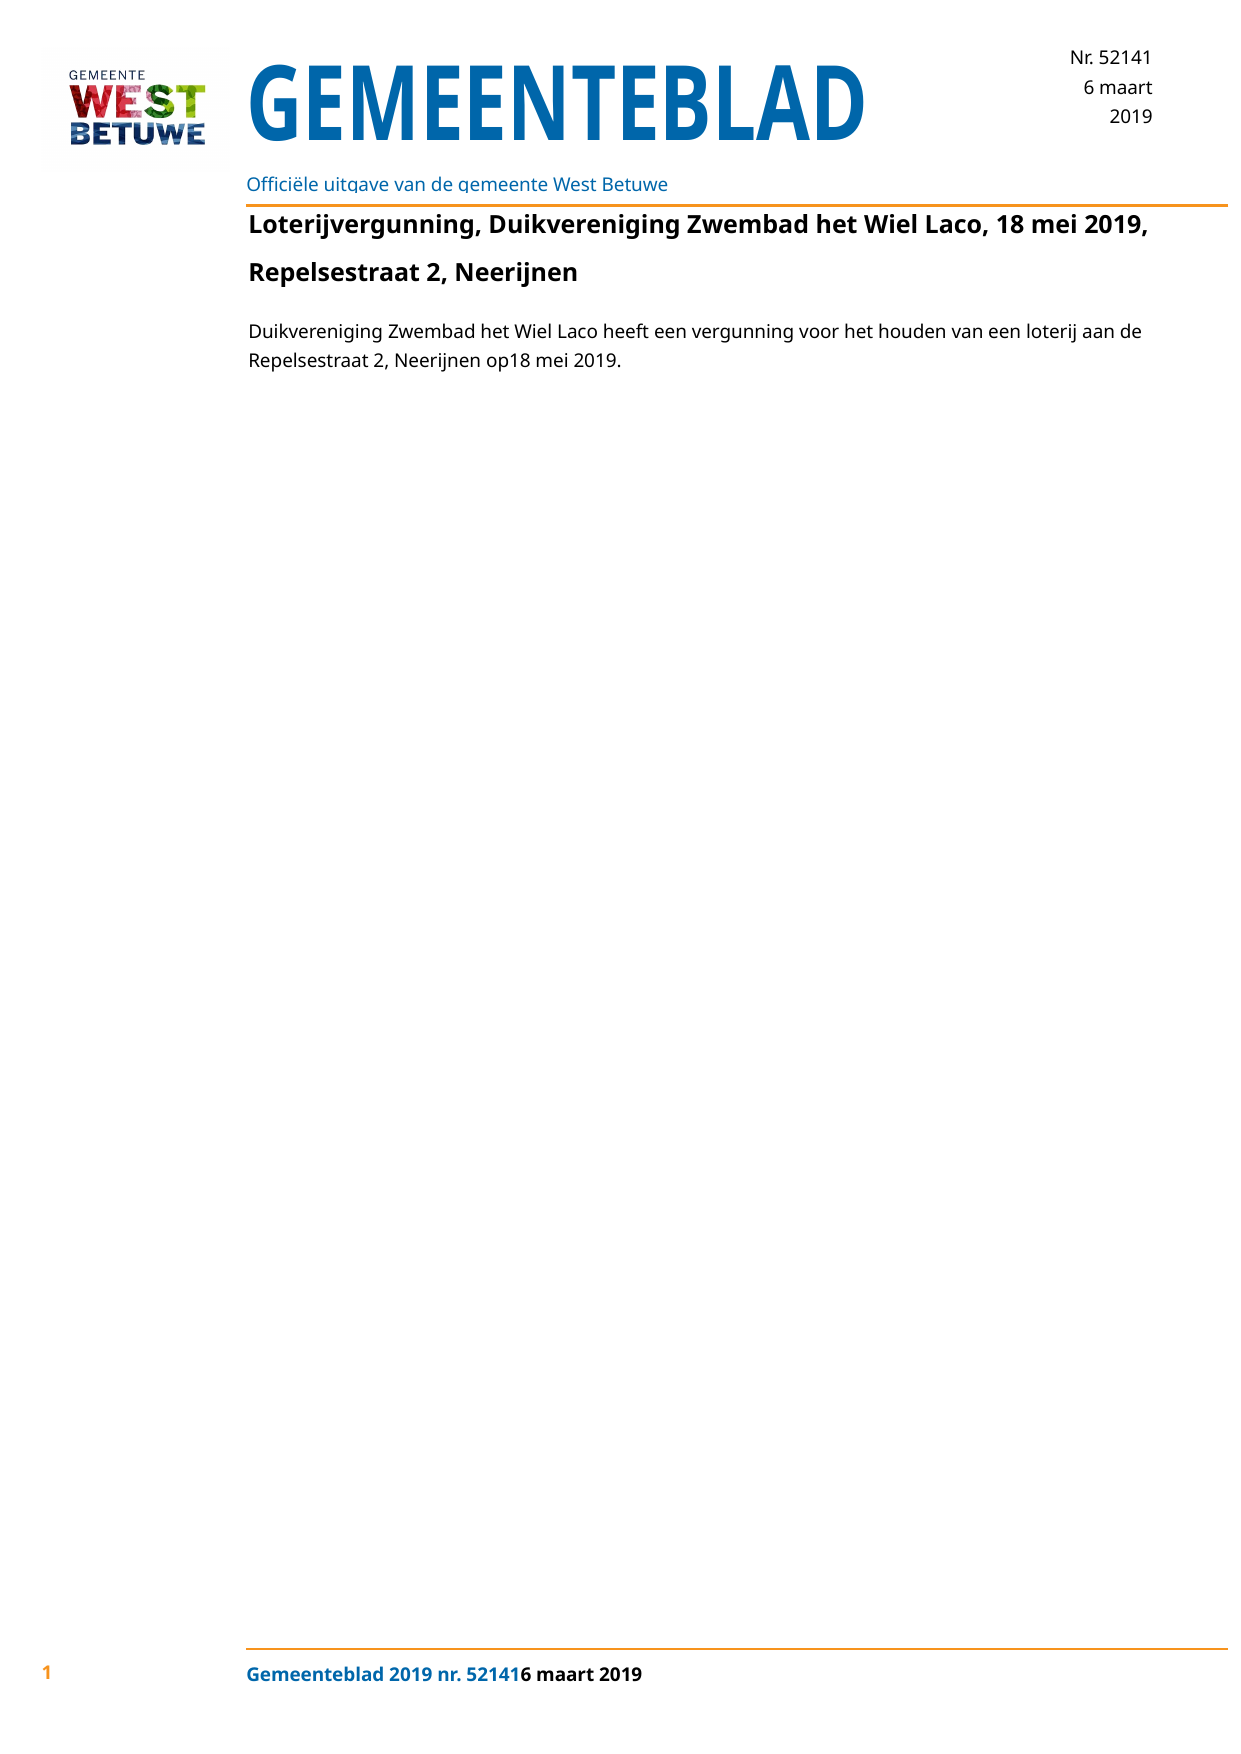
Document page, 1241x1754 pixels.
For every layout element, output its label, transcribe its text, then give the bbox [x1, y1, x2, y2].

text Loterijvergunning, Duikvereniging Zwembad het Wiel Laco, 18 mei 2019, Repelsestraat 2, Neerijnen [248, 207, 1152, 288]
text Duikvereniging Zwembad het Wiel Laco heeft een vergunning voor het houden van een loterij aan de Repelsestraat 2, Neerijnen op18 mei 2019. [248, 318, 1152, 373]
picture [41, 47, 231, 172]
